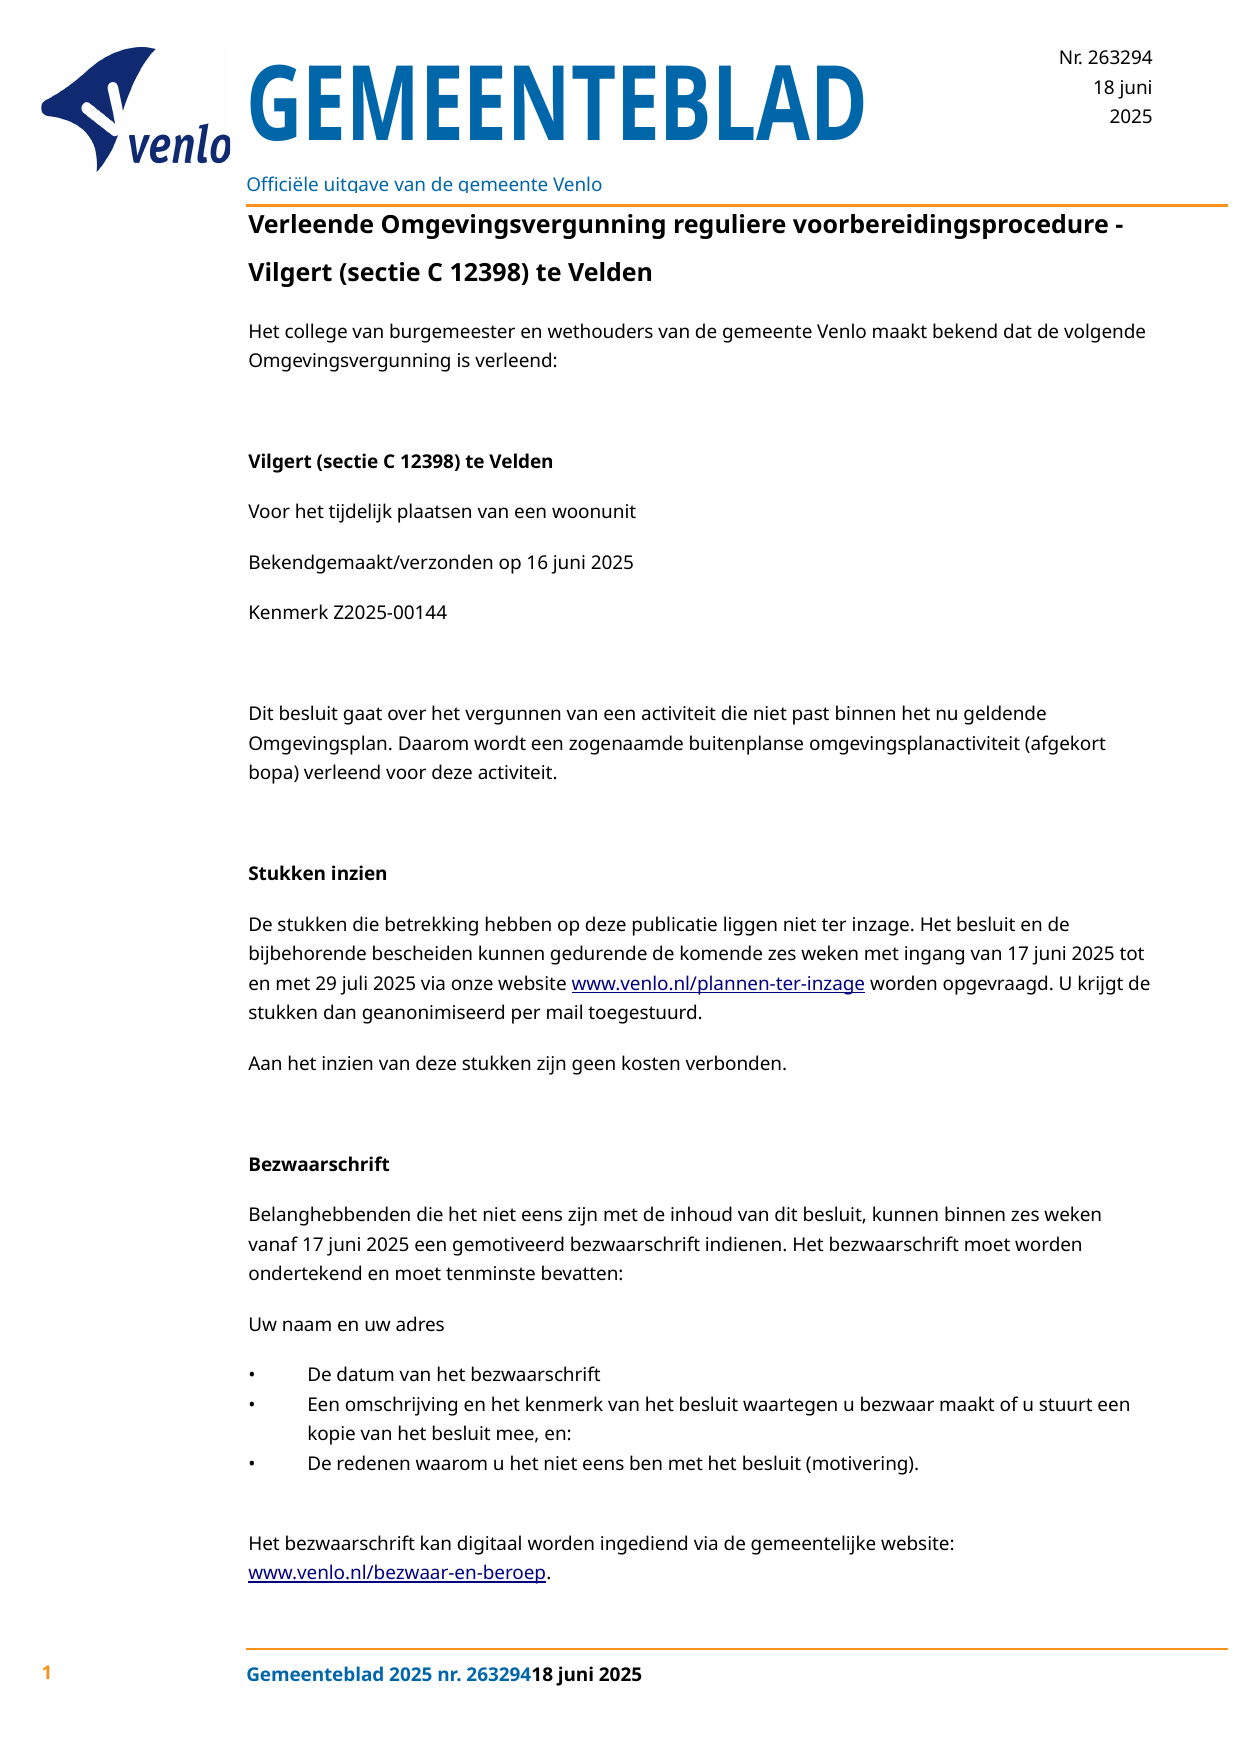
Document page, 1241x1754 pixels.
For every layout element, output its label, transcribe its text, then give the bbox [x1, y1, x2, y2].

text Vilgert (sectie C 12398) te Velden [248, 448, 1152, 474]
text Uw naam en uw adres [248, 1311, 1152, 1337]
text Belanghebbenden die het niet eens zijn met de inhoud van dit besluit, kunnen binnen zes weken vanaf 17 juni 2025 een gemotiveerd bezwaarschrift indienen. Het bezwaarschrift moet worden ondertekend en moet tenminste bevatten: [248, 1201, 1152, 1286]
text Het bezwaarschrift kan digitaal worden ingediend via de gemeentelijke website: www.venlo.nl/bezwaar-en-beroep. [248, 1530, 1152, 1585]
picture [41, 47, 231, 172]
list De datum van het bezwaarschrift [248, 1361, 1152, 1387]
text Bekendgemaakt/verzonden op 16 juni 2025 [248, 549, 1152, 575]
text Het college van burgemeester en wethouders van de gemeente Venlo maakt bekend dat de volgende Omgevingsvergunning is verleend: [248, 318, 1152, 373]
text Stukken inzien [248, 860, 1152, 886]
text Dit besluit gaat over het vergunnen van een activiteit die niet past binnen het nu geldende Omgevingsplan. Daarom wordt een zogenaamde buitenplanse omgevingsplanactiviteit (afgekort bopa) verleend voor deze activiteit. [248, 700, 1152, 785]
text De stukken die betrekking hebben op deze publicatie liggen niet ter inzage. Het besluit en de bijbehorende bescheiden kunnen gedurende de komende zes weken met ingang van 17 juni 2025 tot en met 29 juli 2025 via onze website www.venlo.nl/plannen-ter-inzage worden opgevraagd. U krijgt de stukken dan geanonimiseerd per mail toegestuurd. [248, 911, 1152, 1025]
text Aan het inzien van deze stukken zijn geen kosten verbonden. [248, 1050, 1152, 1076]
text Kenmerk Z2025-00144 [248, 599, 1152, 625]
text Voor het tijdelijk plaatsen van een woonunit [248, 499, 1152, 524]
list Een omschrijving en het kenmerk van het besluit waartegen u bezwaar maakt of u stuurt een kopie van het besluit mee, en: [248, 1391, 1152, 1446]
text Verleende Omgevingsvergunning reguliere voorbereidingsprocedure - Vilgert (sectie C 12398) te Velden [248, 207, 1152, 288]
text Bezwaarschrift [248, 1151, 1152, 1177]
list De redenen waarom u het niet eens ben met het besluit (motivering). [248, 1450, 1152, 1476]
